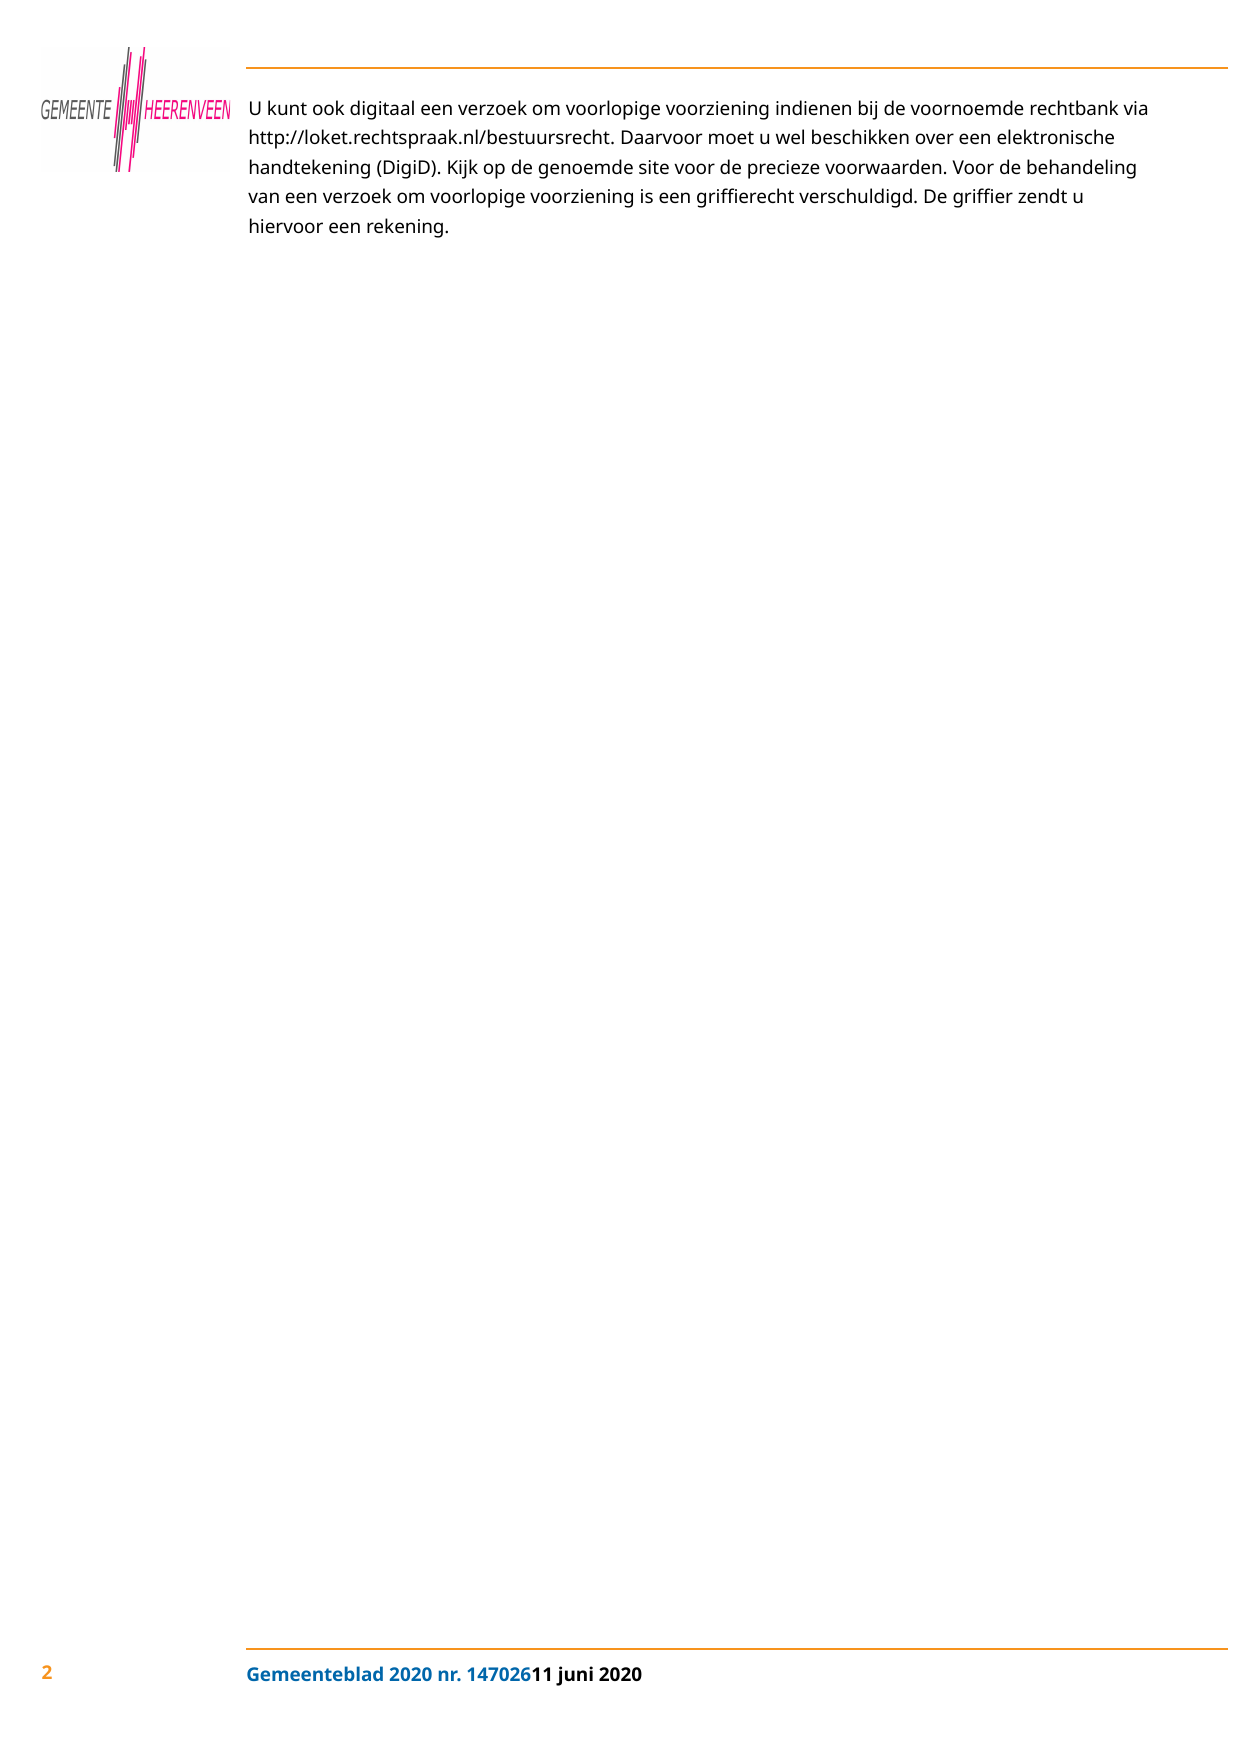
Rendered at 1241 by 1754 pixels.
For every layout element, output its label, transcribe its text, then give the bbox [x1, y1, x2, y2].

picture [41, 47, 231, 172]
text U kunt ook digitaal een verzoek om voorlopige voorziening indienen bij de voornoemde rechtbank via http://loket.rechtspraak.nl/bestuursrecht. Daarvoor moet u wel beschikken over een elektronische handtekening (DigiD). Kijk op de genoemde site voor de precieze voorwaarden. Voor de behandeling van een verzoek om voorlopige voorziening is een griffierecht verschuldigd. De griffier zendt u hiervoor een rekening. [248, 95, 1152, 239]
